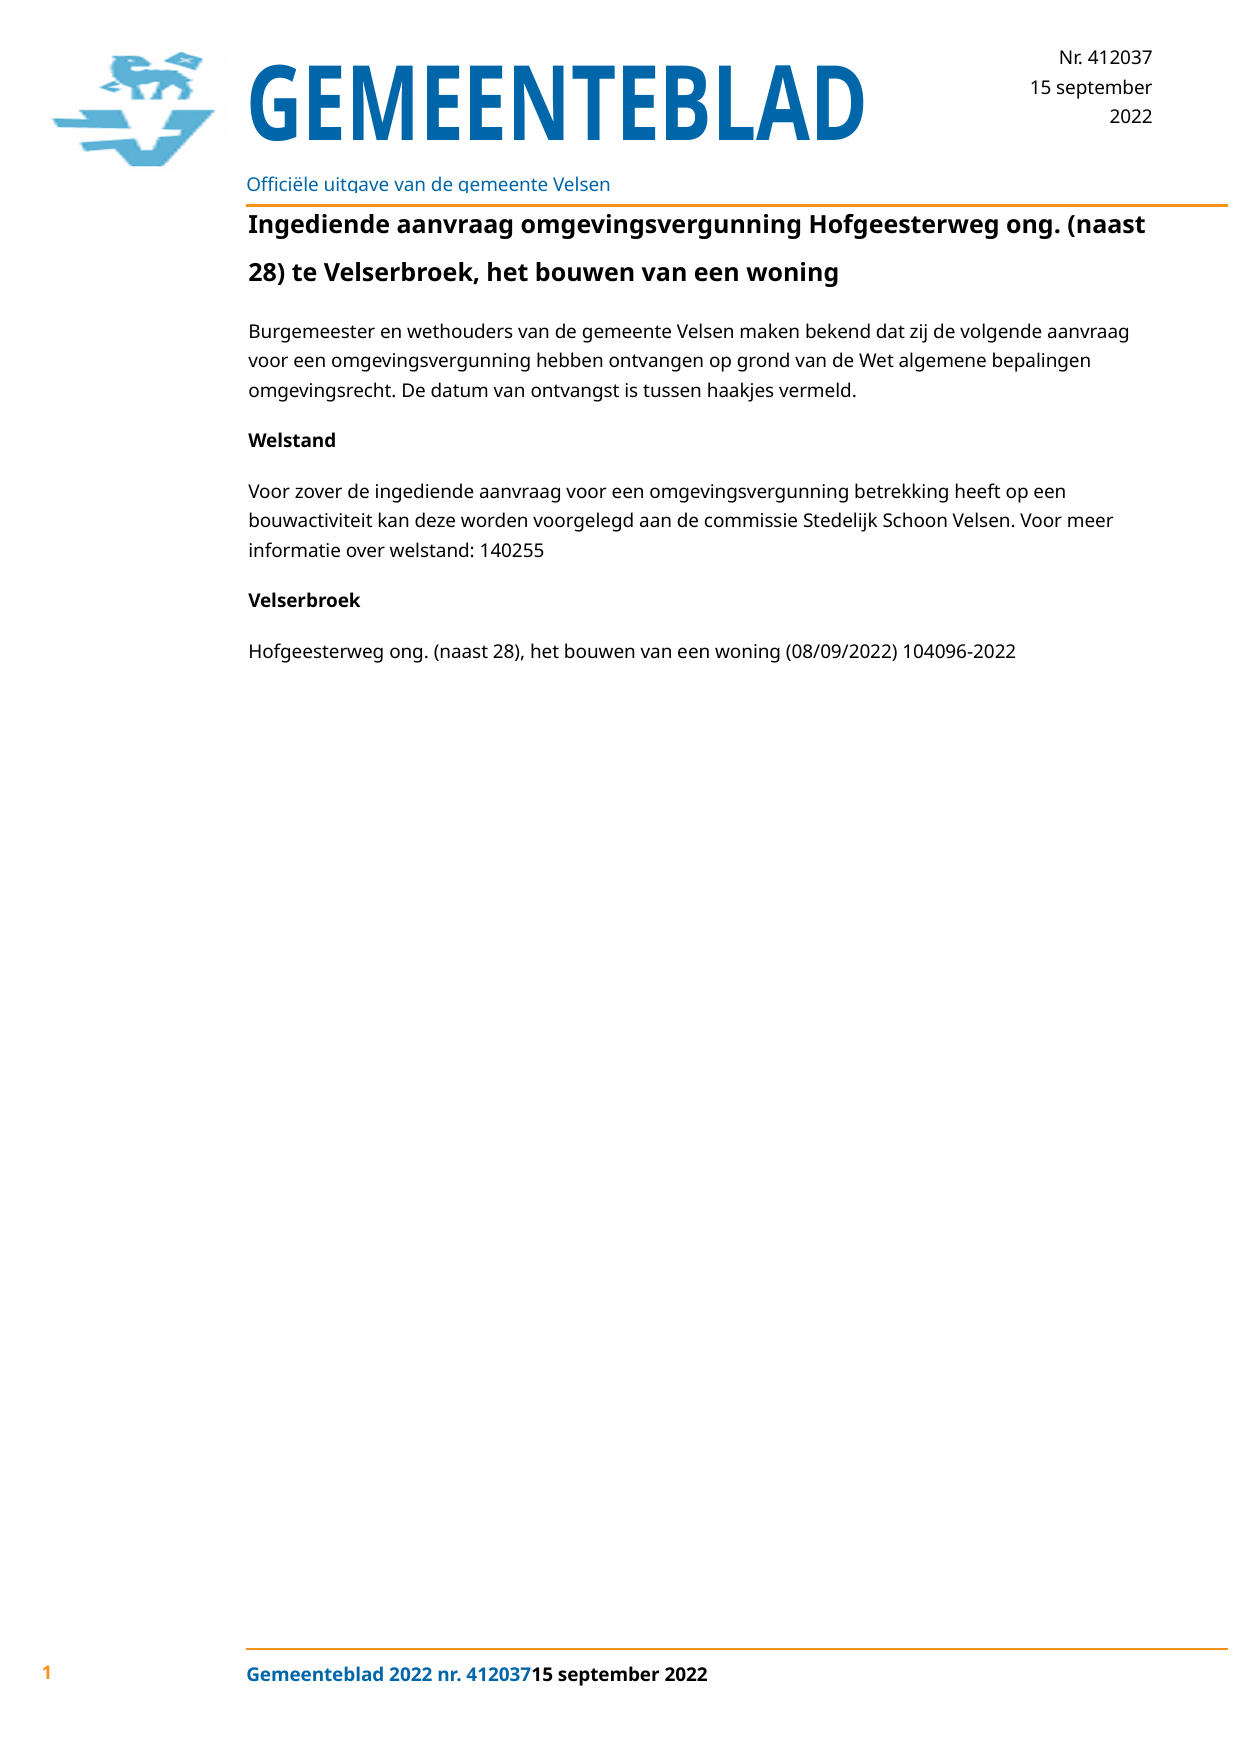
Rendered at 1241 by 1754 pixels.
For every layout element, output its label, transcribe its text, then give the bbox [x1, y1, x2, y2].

text Hofgeesterweg ong. (naast 28), het bouwen van een woning (08/09/2022) 104096-2022 [248, 638, 1152, 664]
text Voor zover de ingediende aanvraag voor een omgevingsvergunning betrekking heeft op een bouwactiviteit kan deze worden voorgelegd aan de commissie Stedelijk Schoon Velsen. Voor meer informatie over welstand: 140255 [248, 478, 1152, 563]
text Burgemeester en wethouders van de gemeente Velsen maken bekend dat zij de volgende aanvraag voor een omgevingsvergunning hebben ontvangen op grond van de Wet algemene bepalingen omgevingsrecht. De datum van ontvangst is tussen haakjes vermeld. [248, 318, 1152, 403]
text Welstand [248, 427, 1152, 453]
picture [41, 47, 231, 172]
text Velserbroek [248, 587, 1152, 613]
text Ingediende aanvraag omgevingsvergunning Hofgeesterweg ong. (naast 28) te Velserbroek, het bouwen van een woning [248, 207, 1152, 288]
